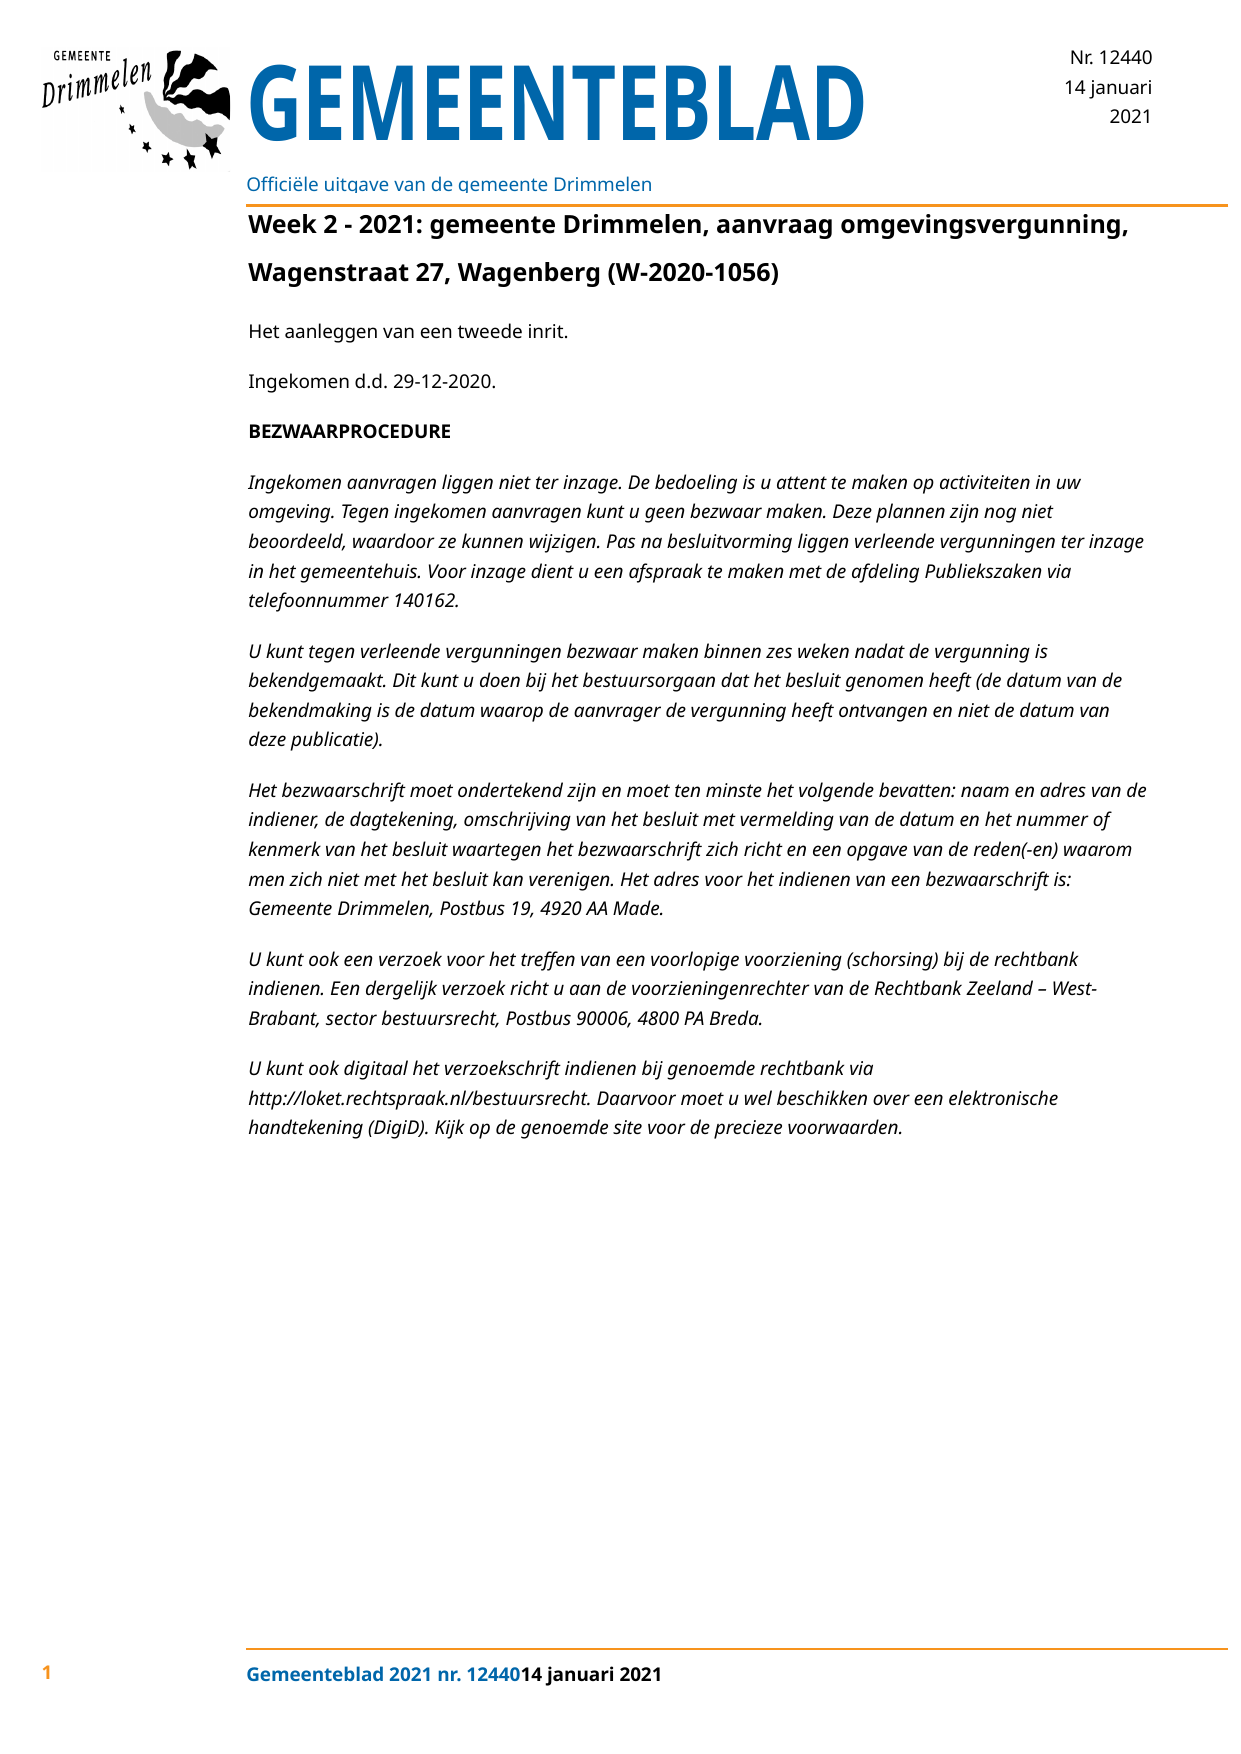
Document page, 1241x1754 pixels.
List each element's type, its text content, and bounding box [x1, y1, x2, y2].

text Ingekomen aanvragen liggen niet ter inzage. De bedoeling is u attent te maken op activiteiten in uw omgeving. Tegen ingekomen aanvragen kunt u geen bezwaar maken. Deze plannen zijn nog niet beoordeeld, waardoor ze kunnen wijzigen. Pas na besluitvorming liggen verleende vergunningen ter inzage in het gemeentehuis. Voor inzage dient u een afspraak te maken met de afdeling Publiekszaken via telefoonnummer 140162. [248, 469, 1152, 613]
text U kunt tegen verleende vergunningen bezwaar maken binnen zes weken nadat de vergunning is bekendgemaakt. Dit kunt u doen bij het bestuursorgaan dat het besluit genomen heeft (de datum van de bekendmaking is de datum waarop de aanvrager de vergunning heeft ontvangen en niet de datum van deze publicatie). [248, 638, 1152, 752]
text Het bezwaarschrift moet ondertekend zijn en moet ten minste het volgende bevatten: naam en adres van de indiener, de dagtekening, omschrijving van het besluit met vermelding van de datum en het nummer of kenmerk van het besluit waartegen het bezwaarschrift zich richt en een opgave van de reden(-en) waarom men zich niet met het besluit kan verenigen. Het adres voor het indienen van een bezwaarschrift is: Gemeente Drimmelen, Postbus 19, 4920 AA Made. [248, 777, 1152, 921]
text Het aanleggen van een tweede inrit. [248, 318, 1152, 344]
text U kunt ook een verzoek voor het treffen van een voorlopige voorziening (schorsing) bij de rechtbank indienen. Een dergelijk verzoek richt u aan de voorzieningenrechter van de Rechtbank Zeeland – West-Brabant, sector bestuursrecht, Postbus 90006, 4800 PA Breda. [248, 946, 1152, 1031]
text Week 2 - 2021: gemeente Drimmelen, aanvraag omgevingsvergunning, Wagenstraat 27, Wagenberg (W-2020-1056) [248, 207, 1152, 288]
text Ingekomen d.d. 29-12-2020. [248, 368, 1152, 394]
text U kunt ook digitaal het verzoekschrift indienen bij genoemde rechtbank via http://loket.rechtspraak.nl/bestuursrecht. Daarvoor moet u wel beschikken over een elektronische handtekening (DigiD). Kijk op de genoemde site voor de precieze voorwaarden. [248, 1055, 1152, 1140]
picture [41, 47, 231, 172]
text BEZWAARPROCEDURE [248, 419, 1152, 444]
